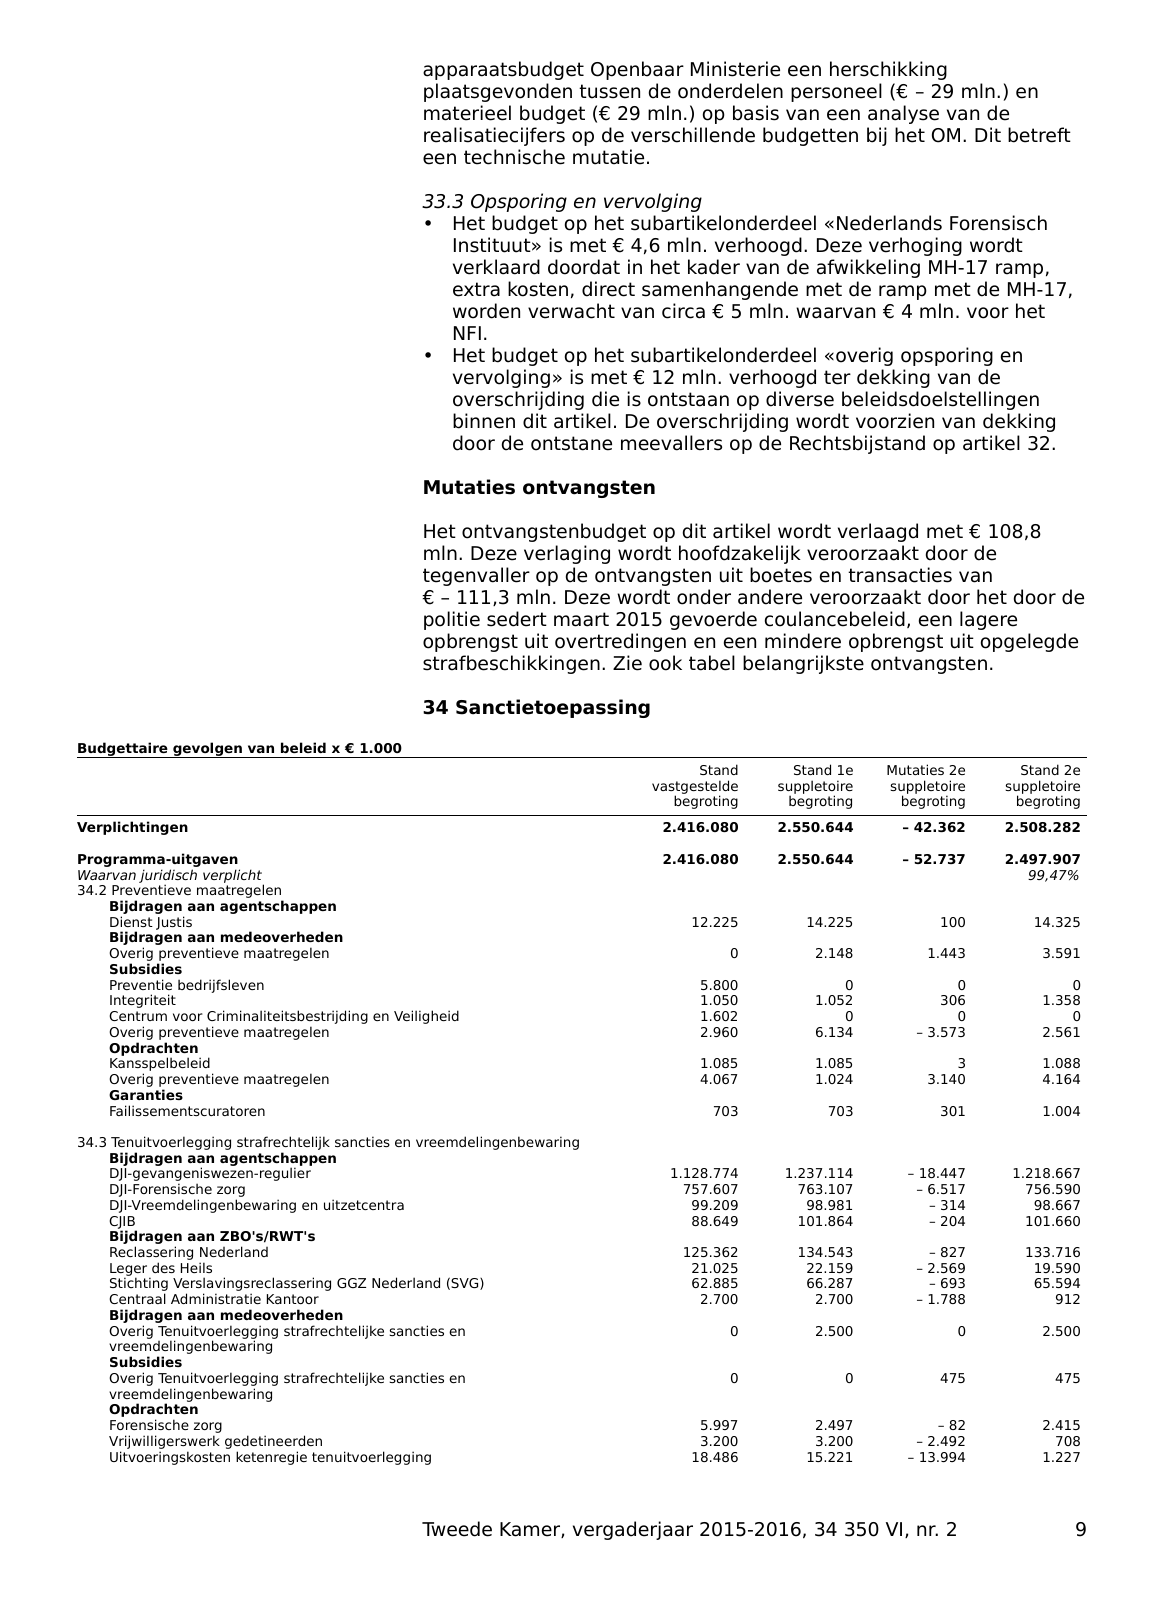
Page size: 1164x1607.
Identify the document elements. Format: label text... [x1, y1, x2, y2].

table_cell [972, 1355, 1087, 1371]
table_cell Bijdragen aan ZBO's/RWT's [103, 1229, 617, 1245]
table_cell [859, 1229, 972, 1245]
table_cell [618, 1040, 744, 1056]
table_cell Overig preventieve maatregelen [103, 1072, 617, 1088]
table_cell 703 [618, 1103, 744, 1119]
table_cell [77, 1198, 103, 1213]
table_cell 1.443 [859, 946, 972, 962]
table_cell 65.594 [972, 1276, 1087, 1292]
table_cell 3.591 [972, 946, 1087, 962]
table_cell [744, 836, 859, 852]
table_cell Subsidies [103, 1355, 617, 1371]
table_cell Failissementscuratoren [103, 1103, 617, 1119]
table_cell [77, 946, 103, 962]
table_cell [77, 1072, 103, 1088]
table_cell Centrum voor Criminaliteitsbestrijding en Veiligheid [103, 1009, 617, 1025]
table_cell [77, 1229, 103, 1245]
table_cell [618, 1088, 744, 1103]
table_cell 5.997 [618, 1418, 744, 1434]
table_cell [77, 1214, 103, 1229]
table_cell [77, 1324, 103, 1355]
table_cell – 18.447 [859, 1166, 972, 1182]
table_cell Programma-uitgaven [77, 852, 617, 867]
table_cell [618, 836, 744, 852]
table_cell Preventie bedrijfsleven [103, 978, 617, 993]
table_cell 99,47% [972, 868, 1087, 883]
table_cell [859, 1355, 972, 1371]
table_cell 125.362 [618, 1245, 744, 1261]
table_cell DJI-gevangeniswezen-regulier [103, 1166, 617, 1182]
table_cell 4.164 [972, 1072, 1087, 1088]
table_cell [744, 1151, 859, 1166]
table_cell [77, 1040, 103, 1056]
table_cell 1.602 [618, 1009, 744, 1025]
table_cell [77, 1088, 103, 1103]
table_cell 99.209 [618, 1198, 744, 1213]
table_cell 34.2 Preventieve maatregelen [77, 883, 617, 899]
table_cell Overig Tenuitvoerlegging strafrechtelijke sancties en vreemdelingenbewaring [103, 1371, 617, 1402]
table_cell [77, 1449, 103, 1465]
table_cell 2.416.080 [618, 816, 744, 836]
table_cell [972, 836, 1087, 852]
text • Het budget op het subartikelonderdeel «overig opsporing en vervolging» is met € 12 mln. verhoogd ter dekking van de overschrijding die is ontstaan op diverse beleidsdoelstellingen binnen dit artikel. De overschrijding wordt voorzien van dekking door de ontstane meevallers op de Rechtsbijstand op artikel 32. [422, 345, 1087, 455]
table_cell 2.550.644 [744, 852, 859, 867]
table_cell 2.497 [744, 1418, 859, 1434]
table_cell Verplichtingen [77, 816, 617, 836]
table_cell 1.237.114 [744, 1166, 859, 1182]
table_cell Forensische zorg [103, 1418, 617, 1434]
table_cell Mutaties 2e suppletoire begroting [859, 758, 972, 814]
table_cell Overig Tenuitvoerlegging strafrechtelijke sancties en vreemdelingenbewaring [103, 1324, 617, 1355]
table_cell 14.225 [744, 915, 859, 930]
table_cell Bijdragen aan medeoverheden [103, 1308, 617, 1323]
table_cell [77, 1182, 103, 1198]
table_cell 0 [972, 978, 1087, 993]
table_cell [744, 962, 859, 977]
text apparaatsbudget Openbaar Ministerie een herschikking plaatsgevonden tussen de onderdelen personeel (€ – 29 mln.) en materieel budget (€ 29 mln.) op basis van een analyse van de realisatiecijfers op de verschillende budgetten bij het OM. Dit betreft een technische mutatie. [422, 59, 1087, 169]
table_cell 0 [618, 946, 744, 962]
table_cell – 204 [859, 1214, 972, 1229]
subtitle 33.3 Opsporing en vervolging [422, 191, 1087, 213]
table_cell DJI-Forensische zorg [103, 1182, 617, 1198]
table_cell [859, 1119, 972, 1135]
table_cell 3.200 [618, 1434, 744, 1449]
table_cell 101.660 [972, 1214, 1087, 1229]
table_cell 6.134 [744, 1025, 859, 1040]
table_cell Centraal Administratie Kantoor [103, 1292, 617, 1308]
table_cell 101.864 [744, 1214, 859, 1229]
table_cell Stand vastgestelde begroting [618, 758, 744, 814]
table_cell 3.140 [859, 1072, 972, 1088]
table_cell [77, 1103, 103, 1119]
table_cell [744, 1119, 859, 1135]
table_cell [972, 899, 1087, 914]
table_cell Overig preventieve maatregelen [103, 1025, 617, 1040]
table_cell 708 [972, 1434, 1087, 1449]
table_cell 134.543 [744, 1245, 859, 1261]
table_cell [972, 962, 1087, 977]
table_cell [618, 1119, 744, 1135]
table_cell 3 [859, 1056, 972, 1072]
table_cell [77, 1418, 103, 1434]
table_cell 2.500 [744, 1324, 859, 1355]
table_cell [744, 930, 859, 946]
table_cell [744, 868, 859, 883]
table_cell Vrijwilligerswerk gedetineerden [103, 1434, 617, 1449]
table_cell [859, 836, 972, 852]
table_cell [744, 1229, 859, 1245]
table_cell [859, 930, 972, 946]
table_cell 66.287 [744, 1276, 859, 1292]
table_cell [744, 899, 859, 914]
table_cell 22.159 [744, 1261, 859, 1276]
table_cell [77, 993, 103, 1009]
table_cell 21.025 [618, 1261, 744, 1276]
table_cell [77, 899, 103, 914]
table_cell CJIB [103, 1214, 617, 1229]
table_cell 1.085 [744, 1056, 859, 1072]
table_cell Opdrachten [103, 1040, 617, 1056]
table_cell Opdrachten [103, 1402, 617, 1418]
table_cell – 693 [859, 1276, 972, 1292]
table_cell [618, 962, 744, 977]
table_cell 5.800 [618, 978, 744, 993]
table_cell Integriteit [103, 993, 617, 1009]
table_cell [77, 1276, 103, 1292]
table_cell [77, 1009, 103, 1025]
table_cell 1.050 [618, 993, 744, 1009]
table_cell 1.358 [972, 993, 1087, 1009]
table_cell [618, 883, 744, 899]
table_cell – 6.517 [859, 1182, 972, 1198]
table_cell [77, 1025, 103, 1040]
table_cell Garanties [103, 1088, 617, 1103]
subtitle Mutaties ontvangsten [422, 477, 1087, 499]
table_cell 2.700 [744, 1292, 859, 1308]
table_cell [859, 883, 972, 899]
table_cell [77, 1292, 103, 1308]
table_cell [618, 1151, 744, 1166]
table_cell [859, 1135, 972, 1151]
table_cell 301 [859, 1103, 972, 1119]
table_cell Overig preventieve maatregelen [103, 946, 617, 962]
table_header Budgettaire gevolgen van beleid x € 1.000 [77, 741, 1087, 757]
table_cell 15.221 [744, 1449, 859, 1465]
table_cell [744, 1040, 859, 1056]
table_cell [103, 836, 617, 852]
table_cell [103, 1119, 617, 1135]
table_cell [744, 1355, 859, 1371]
table_cell 98.981 [744, 1198, 859, 1213]
table_cell 2.500 [972, 1324, 1087, 1355]
table_cell Bijdragen aan medeoverheden [103, 930, 617, 946]
table_cell [77, 836, 103, 852]
table_cell [972, 1135, 1087, 1151]
table_cell Subsidies [103, 962, 617, 977]
table_cell [77, 1056, 103, 1072]
table_cell [859, 899, 972, 914]
table_cell [618, 930, 744, 946]
table_cell 0 [859, 978, 972, 993]
table_cell 1.004 [972, 1103, 1087, 1119]
table_cell 1.218.667 [972, 1166, 1087, 1182]
table_cell 1.088 [972, 1056, 1087, 1072]
table_cell 88.649 [618, 1214, 744, 1229]
table_cell 1.024 [744, 1072, 859, 1088]
table_cell – 3.573 [859, 1025, 972, 1040]
table_cell [859, 868, 972, 883]
table_cell [618, 1229, 744, 1245]
table_cell 4.067 [618, 1072, 744, 1088]
table_cell 2.148 [744, 946, 859, 962]
table_cell [103, 758, 617, 814]
table_cell 0 [859, 1324, 972, 1355]
subtitle 34 Sanctietoepassing [422, 697, 1087, 719]
table_cell 1.227 [972, 1449, 1087, 1465]
table_cell Kansspelbeleid [103, 1056, 617, 1072]
table_cell 0 [972, 1009, 1087, 1025]
text Het ontvangstenbudget op dit artikel wordt verlaagd met € 108,8 mln. Deze verlaging wordt hoofdzakelijk veroorzaakt door de tegenvaller op de ontvangsten uit boetes en transacties van € – 111,3 mln. Deze wordt onder andere veroorzaakt door het door de politie sedert maart 2015 gevoerde coulancebeleid, een lagere opbrengst uit overtredingen en een mindere opbrengst uit opgelegde strafbeschikkingen. Zie ook tabel belangrijkste ontvangsten. [422, 521, 1087, 675]
table_cell 763.107 [744, 1182, 859, 1198]
table_cell [77, 930, 103, 946]
table_cell 133.716 [972, 1245, 1087, 1261]
table_cell 0 [744, 1371, 859, 1402]
table_cell [77, 978, 103, 993]
table_cell 306 [859, 993, 972, 1009]
table_cell 14.325 [972, 915, 1087, 930]
table_cell 1.052 [744, 993, 859, 1009]
table_cell [972, 1229, 1087, 1245]
table_cell Bijdragen aan agentschappen [103, 899, 617, 914]
table_cell 100 [859, 915, 972, 930]
table_cell – 13.994 [859, 1449, 972, 1465]
table_cell [972, 1040, 1087, 1056]
table_cell Reclassering Nederland [103, 1245, 617, 1261]
table_cell [77, 1355, 103, 1371]
table_cell [618, 899, 744, 914]
table_cell 2.508.282 [972, 816, 1087, 836]
table_cell Stand 1e suppletoire begroting [744, 758, 859, 814]
table_cell 34.3 Tenuitvoerlegging strafrechtelijk sancties en vreemdelingenbewaring [77, 1135, 744, 1151]
table_cell 98.667 [972, 1198, 1087, 1213]
table_cell Stand 2e suppletoire begroting [972, 758, 1087, 814]
table_cell [744, 1308, 859, 1323]
table_cell [77, 1151, 103, 1166]
table_cell 2.415 [972, 1418, 1087, 1434]
table_cell 0 [859, 1009, 972, 1025]
table_cell [972, 1402, 1087, 1418]
table_cell – 52.737 [859, 852, 972, 867]
table_cell [744, 1402, 859, 1418]
table_cell [77, 962, 103, 977]
table_cell 1.085 [618, 1056, 744, 1072]
table_cell 2.700 [618, 1292, 744, 1308]
table_cell 2.497.907 [972, 852, 1087, 867]
table_cell [859, 1151, 972, 1166]
table_cell 19.590 [972, 1261, 1087, 1276]
table_cell 1.128.774 [618, 1166, 744, 1182]
table_cell [972, 1308, 1087, 1323]
table_cell [972, 930, 1087, 946]
table_cell 3.200 [744, 1434, 859, 1449]
table_cell – 42.362 [859, 816, 972, 836]
table_cell 0 [618, 1371, 744, 1402]
table_cell – 1.788 [859, 1292, 972, 1308]
table_cell Stichting Verslavingsreclassering GGZ Nederland (SVG) [103, 1276, 617, 1292]
table_cell 0 [618, 1324, 744, 1355]
table_cell DJI-Vreemdelingenbewaring en uitzetcentra [103, 1198, 617, 1213]
table_cell 703 [744, 1103, 859, 1119]
table_cell [77, 1434, 103, 1449]
table_cell [618, 868, 744, 883]
table_cell 0 [744, 978, 859, 993]
table_cell [77, 915, 103, 930]
table_cell – 314 [859, 1198, 972, 1213]
table_cell Uitvoeringskosten ketenregie tenuitvoerlegging [103, 1449, 617, 1465]
table_cell [618, 1402, 744, 1418]
table_cell – 827 [859, 1245, 972, 1261]
table_cell [77, 1166, 103, 1182]
table_cell Bijdragen aan agentschappen [103, 1151, 617, 1166]
table_cell [744, 1088, 859, 1103]
table_cell Waarvan juridisch verplicht [77, 868, 617, 883]
table_cell [77, 1261, 103, 1276]
table_cell 2.960 [618, 1025, 744, 1040]
table_cell 2.416.080 [618, 852, 744, 867]
table_cell – 2.569 [859, 1261, 972, 1276]
table_cell [77, 1245, 103, 1261]
table_cell 912 [972, 1292, 1087, 1308]
table_cell 2.550.644 [744, 816, 859, 836]
table_cell [859, 962, 972, 977]
table_cell [744, 883, 859, 899]
table_cell 475 [972, 1371, 1087, 1402]
table_cell 756.590 [972, 1182, 1087, 1198]
table_cell 757.607 [618, 1182, 744, 1198]
table_cell 12.225 [618, 915, 744, 930]
table_cell [77, 1308, 103, 1323]
table_cell [972, 1088, 1087, 1103]
table_cell [77, 1402, 103, 1418]
table_cell [618, 1355, 744, 1371]
table_cell [77, 1119, 103, 1135]
table_cell 2.561 [972, 1025, 1087, 1040]
table_cell 62.885 [618, 1276, 744, 1292]
table_cell [859, 1088, 972, 1103]
table_cell [859, 1308, 972, 1323]
table_cell [77, 758, 103, 814]
table_cell [972, 1151, 1087, 1166]
table_cell [859, 1040, 972, 1056]
table_cell Dienst Justis [103, 915, 617, 930]
table_cell [972, 883, 1087, 899]
table_cell [859, 1402, 972, 1418]
table_cell Leger des Heils [103, 1261, 617, 1276]
table_cell – 82 [859, 1418, 972, 1434]
table_cell [618, 1308, 744, 1323]
text • Het budget op het subartikelonderdeel «Nederlands Forensisch Instituut» is met € 4,6 mln. verhoogd. Deze verhoging wordt verklaard doordat in het kader van de afwikkeling MH-17 ramp, extra kosten, direct samenhangende met de ramp met de MH-17, worden verwacht van circa € 5 mln. waarvan € 4 mln. voor het NFI. [422, 213, 1087, 345]
table_cell 475 [859, 1371, 972, 1402]
table_cell [972, 1119, 1087, 1135]
table_cell 0 [744, 1009, 859, 1025]
table_cell – 2.492 [859, 1434, 972, 1449]
table_cell 18.486 [618, 1449, 744, 1465]
table_cell [77, 1371, 103, 1402]
table_cell [744, 1135, 859, 1151]
